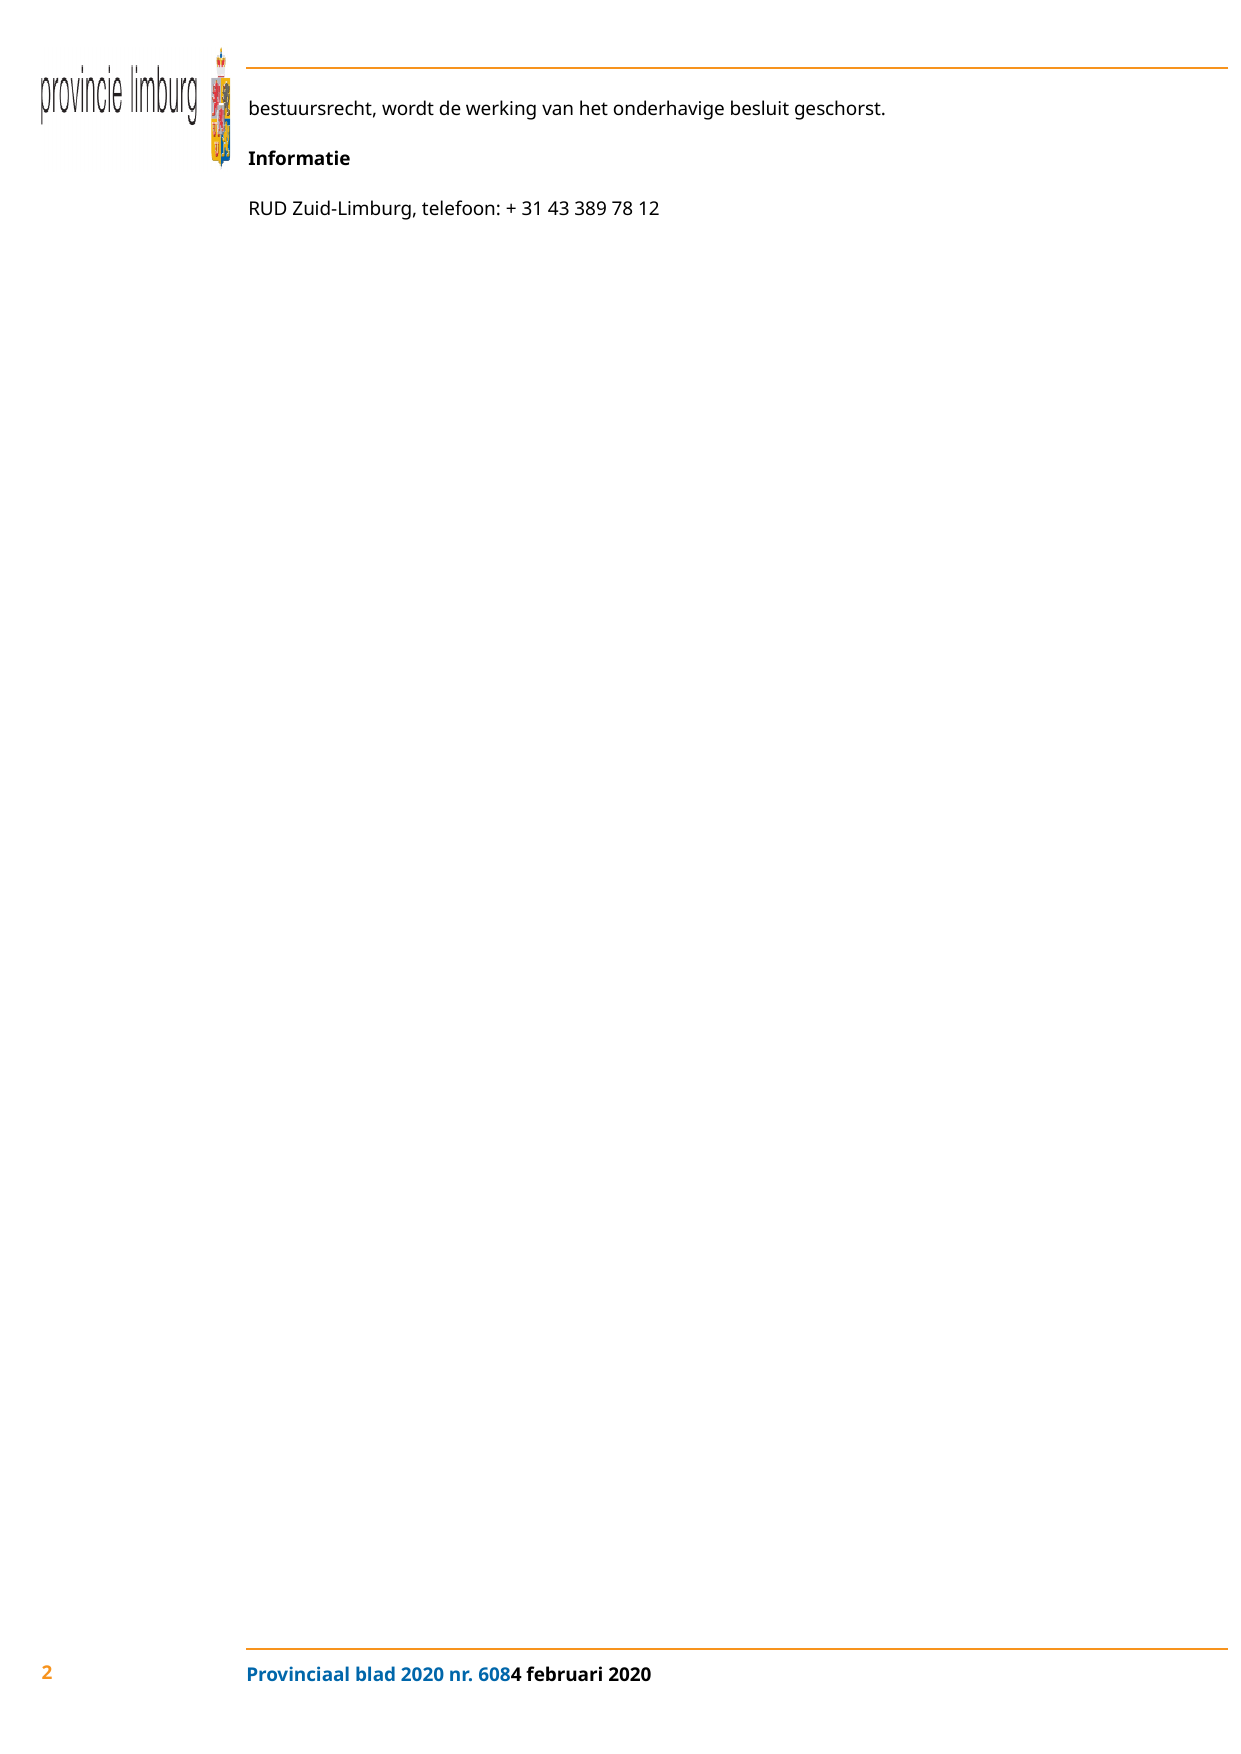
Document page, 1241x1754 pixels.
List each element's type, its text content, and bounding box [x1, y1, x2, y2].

text RUD Zuid-Limburg, telefoon: + 31 43 389 78 12 [248, 196, 1152, 221]
picture [41, 47, 231, 172]
text Informatie [248, 145, 1152, 171]
text bestuursrecht, wordt de werking van het onderhavige besluit geschorst. [248, 95, 1152, 121]
